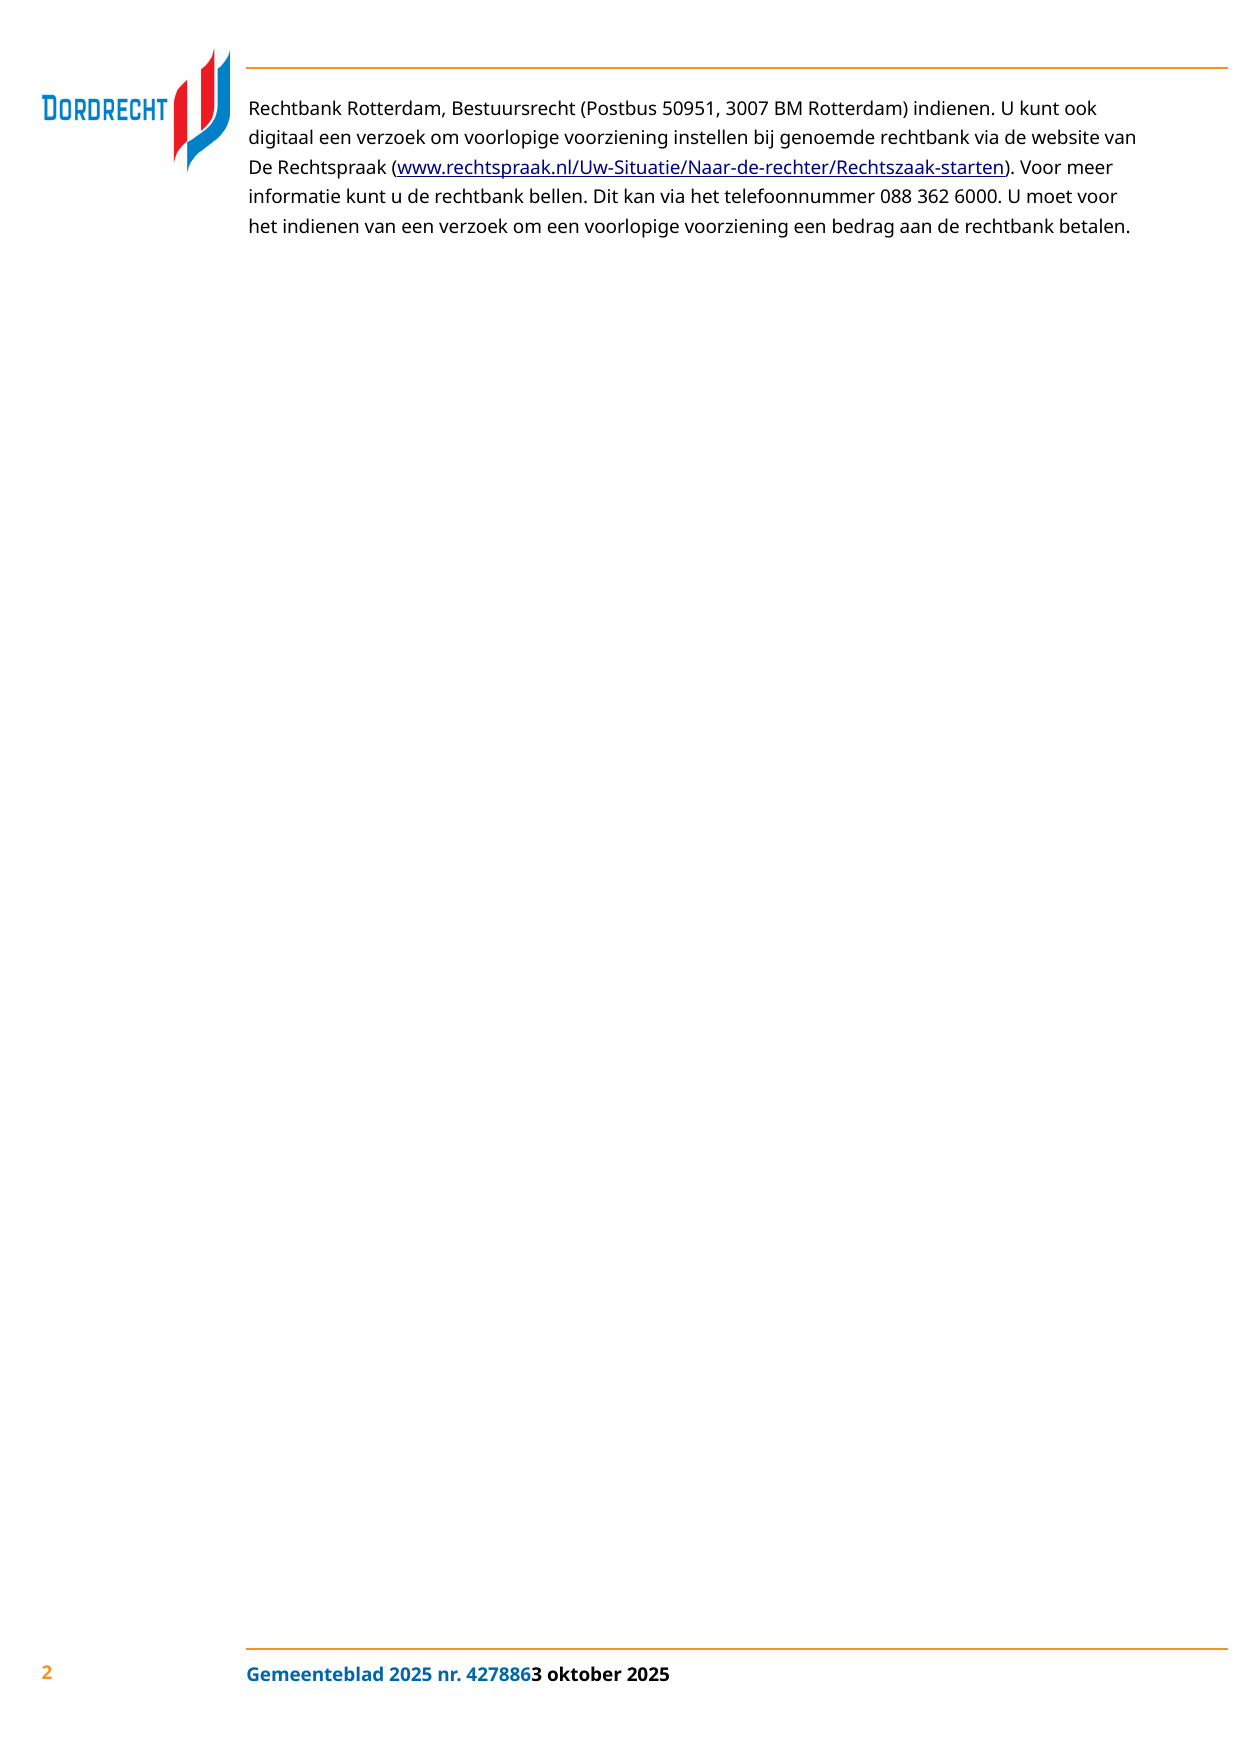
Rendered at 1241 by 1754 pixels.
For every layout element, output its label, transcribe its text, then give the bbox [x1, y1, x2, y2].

text Rechtbank Rotterdam, Bestuursrecht (Postbus 50951, 3007 BM Rotterdam) indienen. U kunt ook digitaal een verzoek om voorlopige voorziening instellen bij genoemde rechtbank via de website van De Rechtspraak (www.rechtspraak.nl/Uw-Situatie/Naar-de-rechter/Rechtszaak-starten). Voor meer informatie kunt u de rechtbank bellen. Dit kan via het telefoonnummer 088 362 6000. U moet voor het indienen van een verzoek om een voorlopige voorziening een bedrag aan de rechtbank betalen. [248, 95, 1152, 239]
picture [41, 47, 231, 172]
